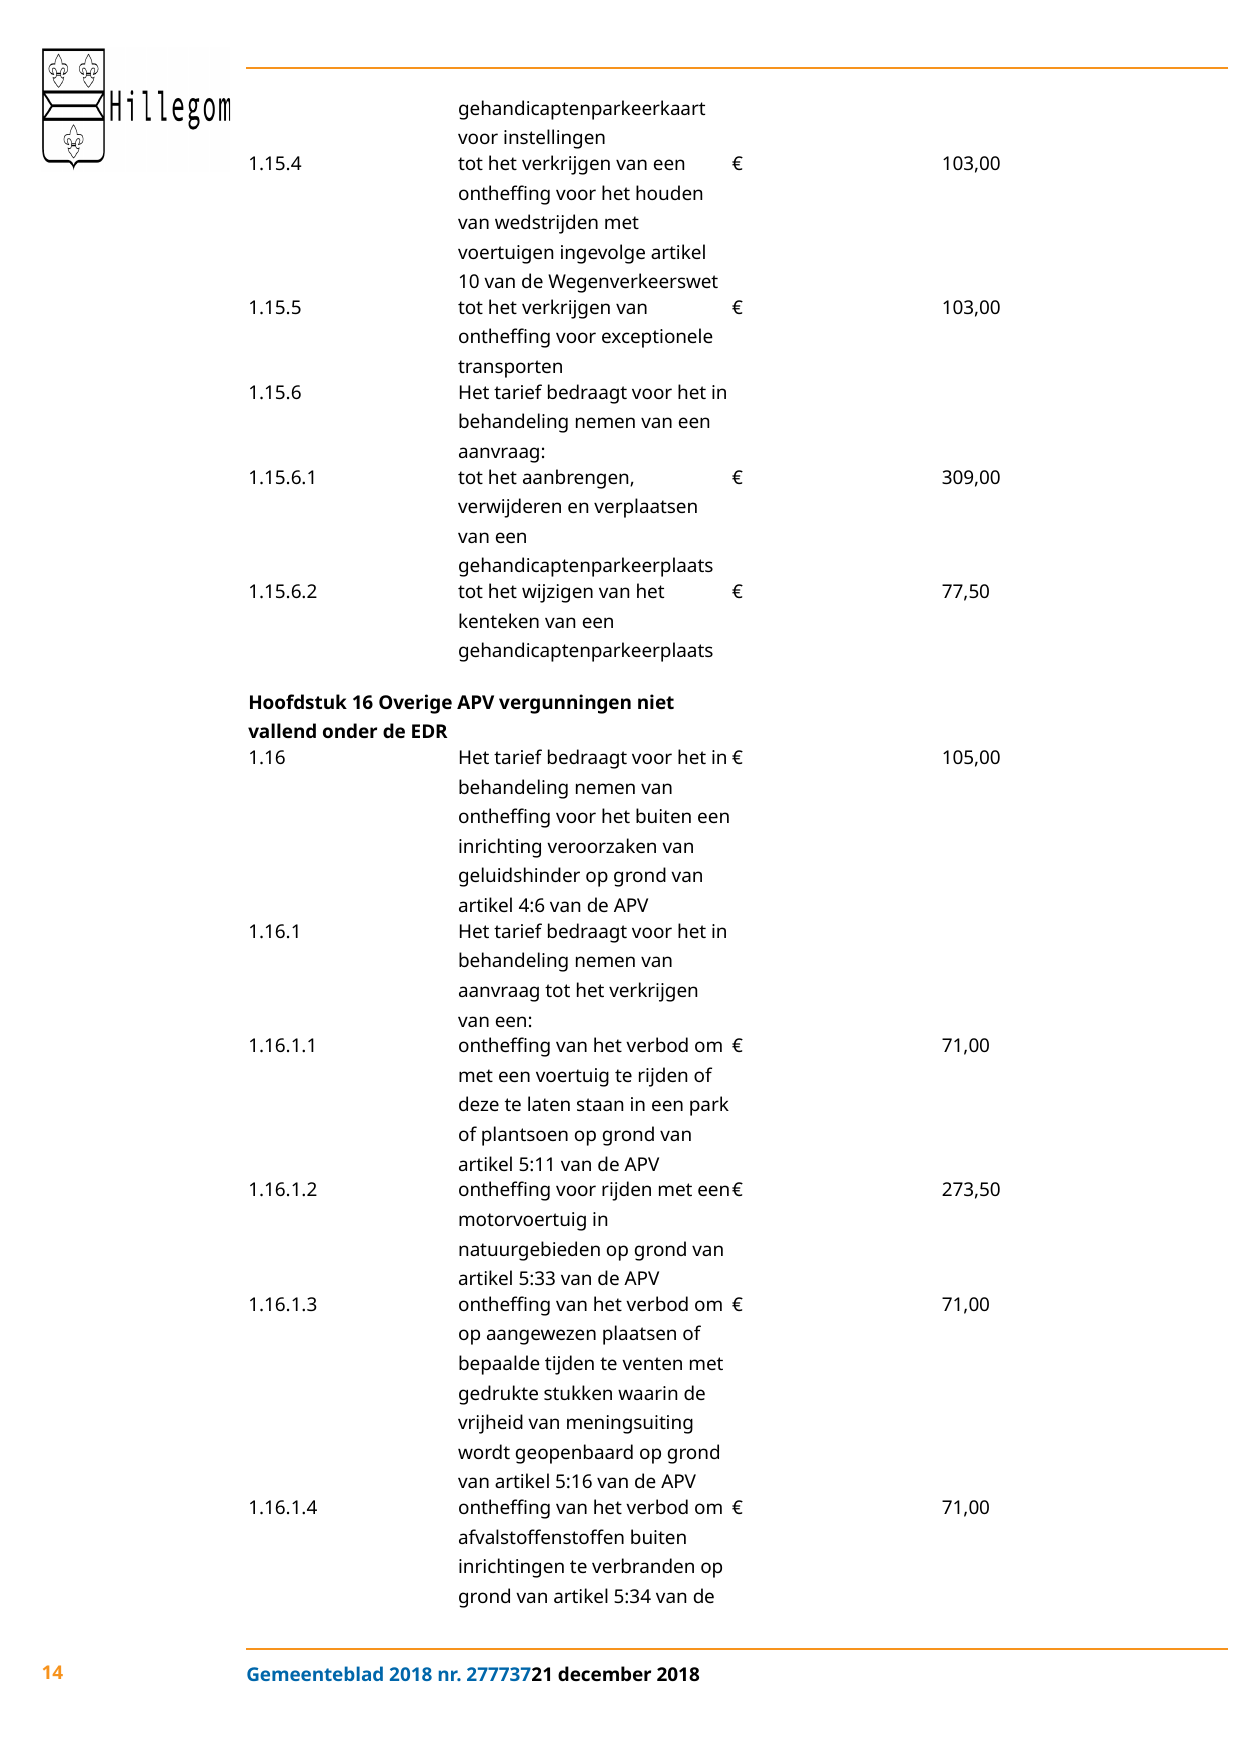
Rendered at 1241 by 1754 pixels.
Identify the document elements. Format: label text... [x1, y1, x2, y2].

table_cell [732, 689, 942, 744]
table_cell [942, 379, 1152, 464]
table_cell 1.15.6.1 [248, 464, 458, 578]
table_cell 71,00 [942, 1494, 1152, 1609]
table_cell 1.15.6 [248, 379, 458, 464]
table_cell [732, 95, 942, 150]
table_cell € [732, 1033, 942, 1177]
table_cell € [732, 294, 942, 379]
table_cell € [732, 744, 942, 918]
table_cell [248, 663, 458, 689]
table_cell tot het verkrijgen van ontheffing voor exceptionele transporten [458, 294, 732, 379]
table_cell 1.16.1 [248, 918, 458, 1032]
table_cell 1.16.1.4 [248, 1494, 458, 1609]
table_cell 105,00 [942, 744, 1152, 918]
table_cell 1.15.5 [248, 294, 458, 379]
table_cell ontheffing van het verbod om afvalstoffenstoffen buiten inrichtingen te verbranden op grond van artikel 5:34 van de [458, 1494, 732, 1609]
table_cell tot het aanbrengen, verwijderen en verplaatsen van een gehandicaptenparkeerplaats [458, 464, 732, 578]
table_cell ontheffing van het verbod om op aangewezen plaatsen of bepaalde tijden te venten met gedrukte stukken waarin de vrijheid van meningsuiting wordt geopenbaard op grond van artikel 5:16 van de APV [458, 1291, 732, 1494]
table_cell 77,50 [942, 579, 1152, 663]
table_cell [732, 918, 942, 1032]
table_cell [458, 663, 732, 689]
table_cell 103,00 [942, 150, 1152, 294]
table_cell € [732, 150, 942, 294]
table_cell [732, 379, 942, 464]
table_cell 1.16.1.3 [248, 1291, 458, 1494]
table_cell 71,00 [942, 1291, 1152, 1494]
table_cell [248, 95, 458, 150]
table_cell Hoofdstuk 16 Overige APV vergunningen niet vallend onder de EDR [248, 689, 732, 744]
table_cell Het tarief bedraagt voor het in behandeling nemen van aanvraag tot het verkrijgen van een: [458, 918, 732, 1032]
table_cell € [732, 1291, 942, 1494]
table_cell 273,50 [942, 1177, 1152, 1291]
table_cell 1.15.6.2 [248, 579, 458, 663]
table_cell 1.16 [248, 744, 458, 918]
table_cell [942, 95, 1152, 150]
table_cell [732, 663, 942, 689]
table_cell 309,00 [942, 464, 1152, 578]
table_cell [942, 663, 1152, 689]
table_cell gehandicaptenparkeerkaart voor instellingen [458, 95, 732, 150]
table_cell Het tarief bedraagt voor het in behandeling nemen van ontheffing voor het buiten een inrichting veroorzaken van geluidshinder op grond van artikel 4:6 van de APV [458, 744, 732, 918]
table_cell 1.16.1.2 [248, 1177, 458, 1291]
table_cell tot het wijzigen van het kenteken van een gehandicaptenparkeerplaats [458, 579, 732, 663]
table_cell 1.15.4 [248, 150, 458, 294]
table_cell [942, 689, 1152, 744]
table_cell € [732, 1494, 942, 1609]
table_cell ontheffing voor rijden met een motorvoertuig in natuurgebieden op grond van artikel 5:33 van de APV [458, 1177, 732, 1291]
table_cell Het tarief bedraagt voor het in behandeling nemen van een aanvraag: [458, 379, 732, 464]
table_cell € [732, 579, 942, 663]
table_cell tot het verkrijgen van een ontheffing voor het houden van wedstrijden met voertuigen ingevolge artikel 10 van de Wegenverkeerswet [458, 150, 732, 294]
table_cell 71,00 [942, 1033, 1152, 1177]
table_cell ontheffing van het verbod om met een voertuig te rijden of deze te laten staan in een park of plantsoen op grond van artikel 5:11 van de APV [458, 1033, 732, 1177]
table_cell 103,00 [942, 294, 1152, 379]
table_cell € [732, 1177, 942, 1291]
table_cell € [732, 464, 942, 578]
table_cell [942, 918, 1152, 1032]
table_cell 1.16.1.1 [248, 1033, 458, 1177]
picture [41, 47, 231, 172]
